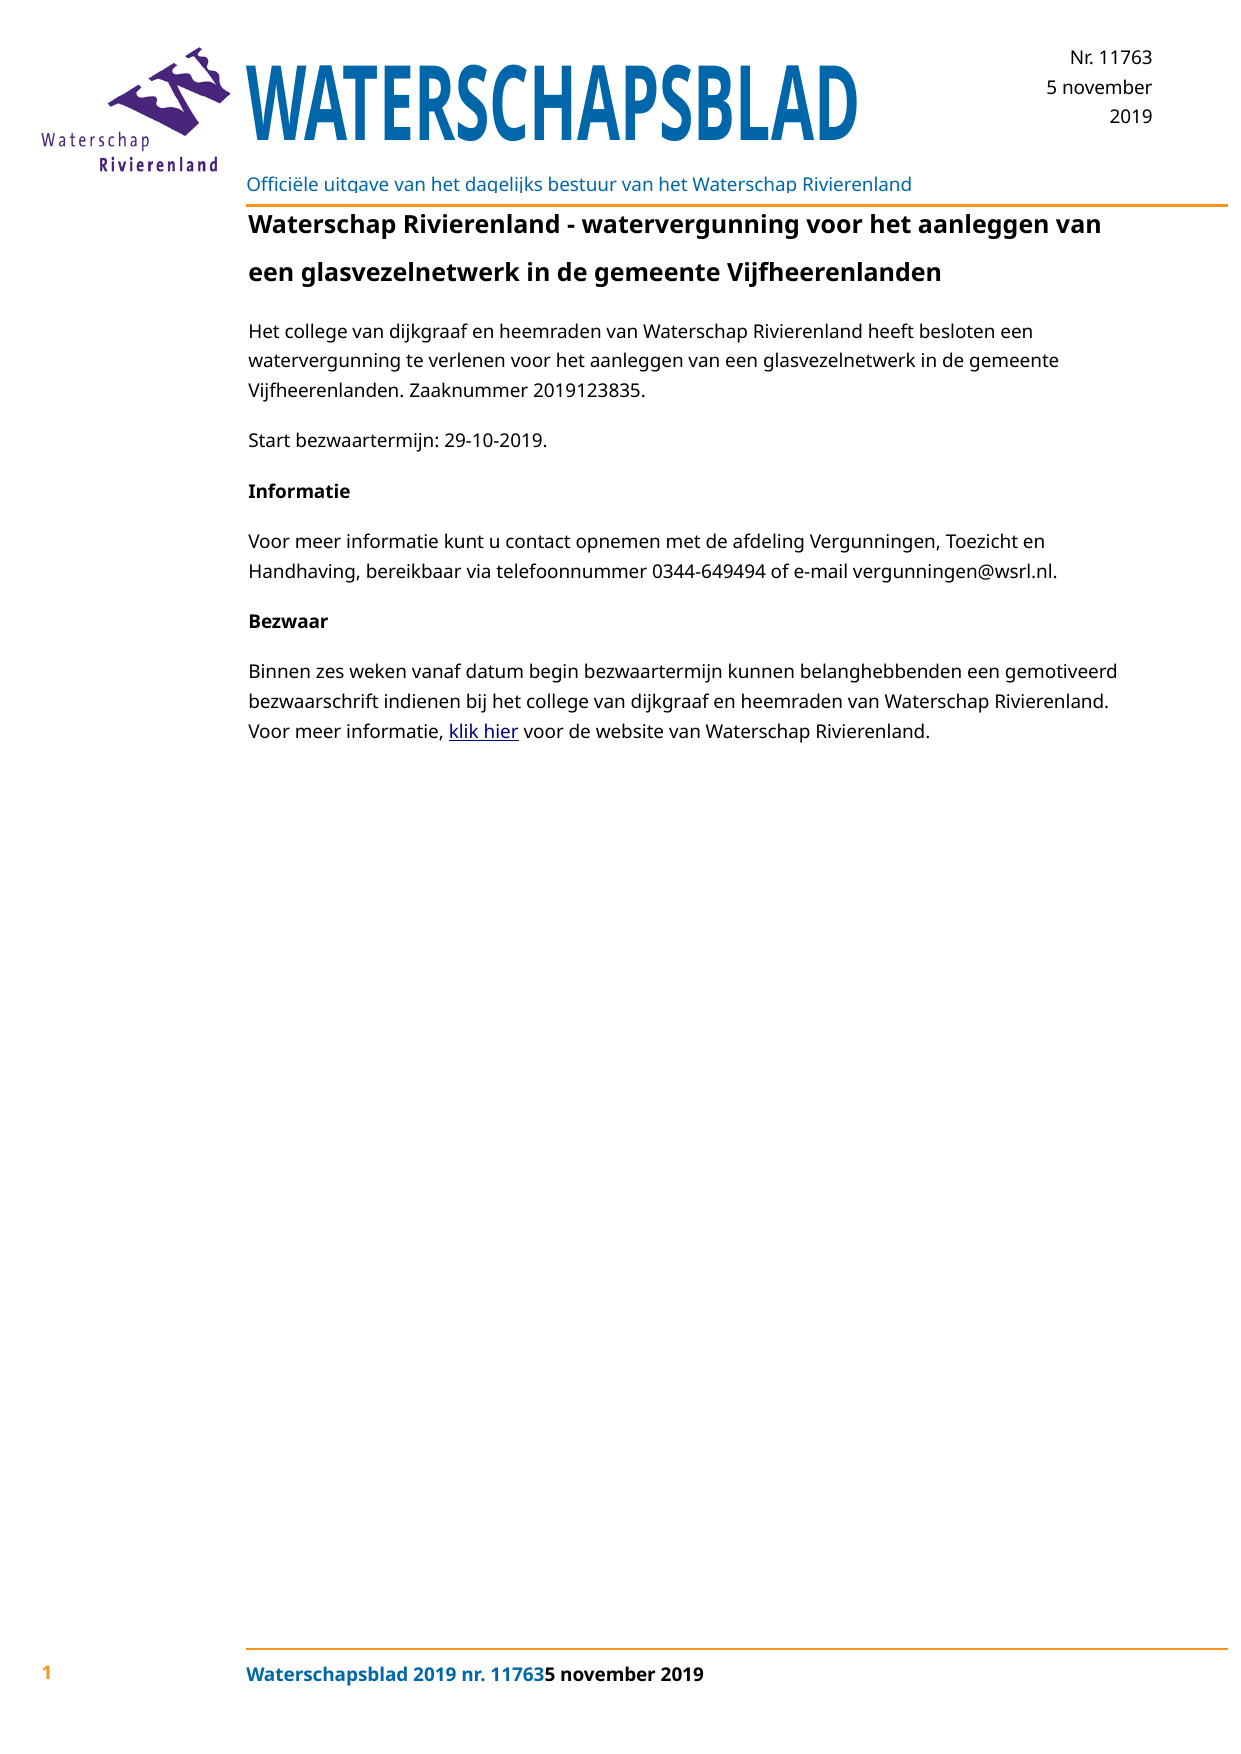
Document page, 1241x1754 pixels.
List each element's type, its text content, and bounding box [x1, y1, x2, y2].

text Informatie [248, 478, 1152, 504]
text Binnen zes weken vanaf datum begin bezwaartermijn kunnen belanghebbenden een gemotiveerd bezwaarschrift indienen bij het college van dijkgraaf en heemraden van Waterschap Rivierenland. Voor meer informatie, klik hier voor de website van Waterschap Rivierenland. [248, 659, 1152, 744]
text Bezwaar [248, 608, 1152, 634]
text Waterschap Rivierenland - watervergunning voor het aanleggen van een glasvezelnetwerk in de gemeente Vijfheerenlanden [248, 207, 1152, 288]
picture [41, 47, 231, 172]
text Start bezwaartermijn: 29-10-2019. [248, 427, 1152, 453]
text Het college van dijkgraaf en heemraden van Waterschap Rivierenland heeft besloten een watervergunning te verlenen voor het aanleggen van een glasvezelnetwerk in de gemeente Vijfheerenlanden. Zaaknummer 2019123835. [248, 318, 1152, 403]
text Voor meer informatie kunt u contact opnemen met de afdeling Vergunningen, Toezicht en Handhaving, bereikbaar via telefoonnummer 0344-649494 of e-mail vergunningen@wsrl.nl. [248, 528, 1152, 584]
